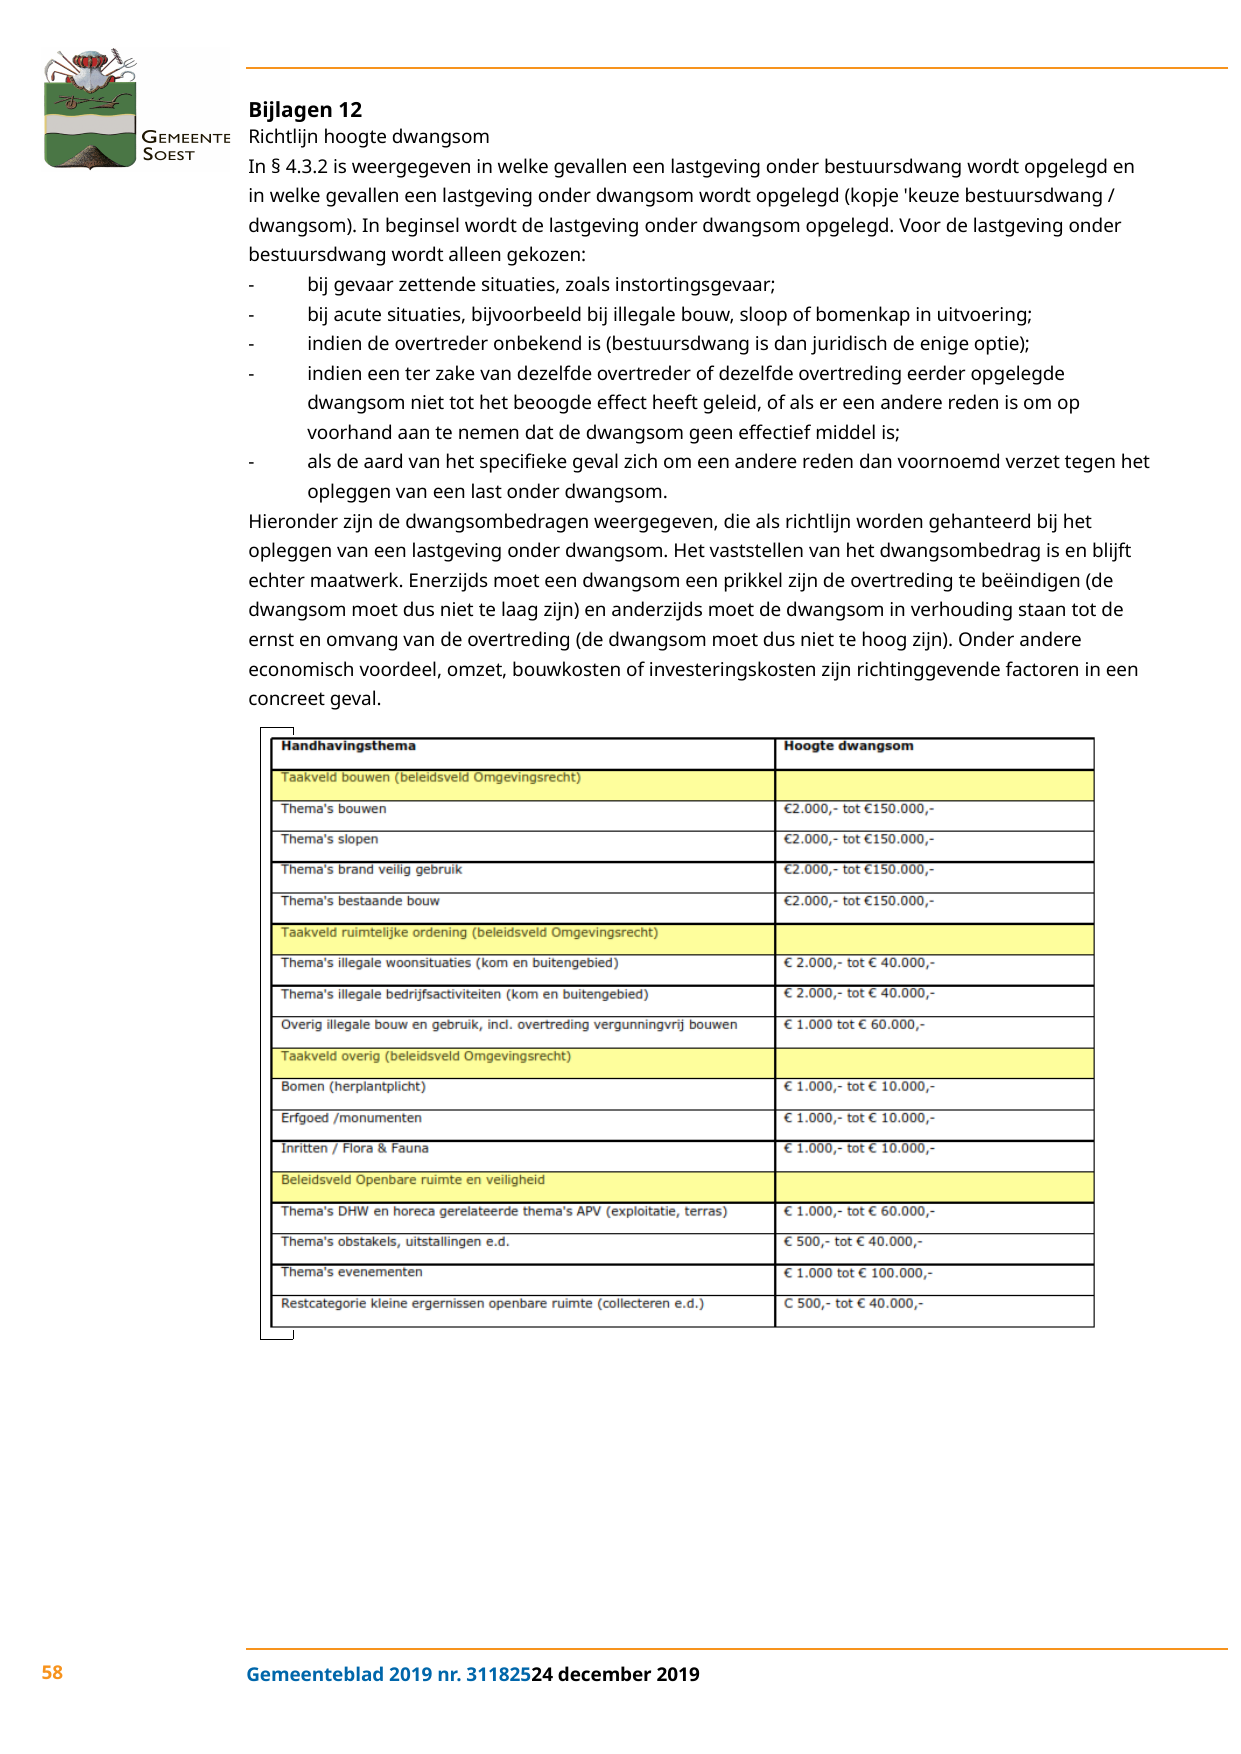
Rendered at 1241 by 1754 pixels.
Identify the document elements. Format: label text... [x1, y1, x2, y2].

list als de aard van het specifieke geval zich om een andere reden dan voornoemd verzet tegen het opleggen van een last onder dwangsom. [248, 449, 1152, 504]
list indien de overtreder onbekend is (bestuursdwang is dan juridisch de enige optie); [248, 330, 1152, 356]
text Bijlagen 12 [248, 95, 1152, 123]
text In § 4.3.2 is weergegeven in welke gevallen een lastgeving onder bestuursdwang wordt opgelegd en in welke gevallen een lastgeving onder dwangsom wordt opgelegd (kopje 'keuze bestuursdwang / dwangsom). In beginsel wordt de lastgeving onder dwangsom opgelegd. Voor de lastgeving onder bestuursdwang wordt alleen gekozen: [248, 153, 1152, 267]
list indien een ter zake van dezelfde overtreder of dezelfde overtreding eerder opgelegde dwangsom niet tot het beoogde effect heeft geleid, of als er een andere reden is om op voorhand aan te nemen dat de dwangsom geen effectief middel is; [248, 360, 1152, 445]
list bij gevaar zettende situaties, zoals instortingsgevaar; [248, 271, 1152, 297]
picture [41, 47, 231, 172]
text Richtlijn hoogte dwangsom [248, 123, 1152, 149]
text Hieronder zijn de dwangsombedragen weergegeven, die als richtlijn worden gehanteerd bij het opleggen van een lastgeving onder dwangsom. Het vaststellen van het dwangsombedrag is en blijft echter maatwerk. Enerzijds moet een dwangsom een prikkel zijn de overtreding te beëindigen (de dwangsom moet dus niet te laag zijn) en anderzijds moet de dwangsom in verhouding staan tot de ernst en omvang van de overtreding (de dwangsom moet dus niet te hoog zijn). Onder andere economisch voordeel, omzet, bouwkosten of investeringskosten zijn richtinggevende factoren in een concreet geval. [248, 508, 1152, 711]
picture [268, 735, 1096, 1330]
list bij acute situaties, bijvoorbeeld bij illegale bouw, sloop of bomenkap in uitvoering; [248, 301, 1152, 327]
